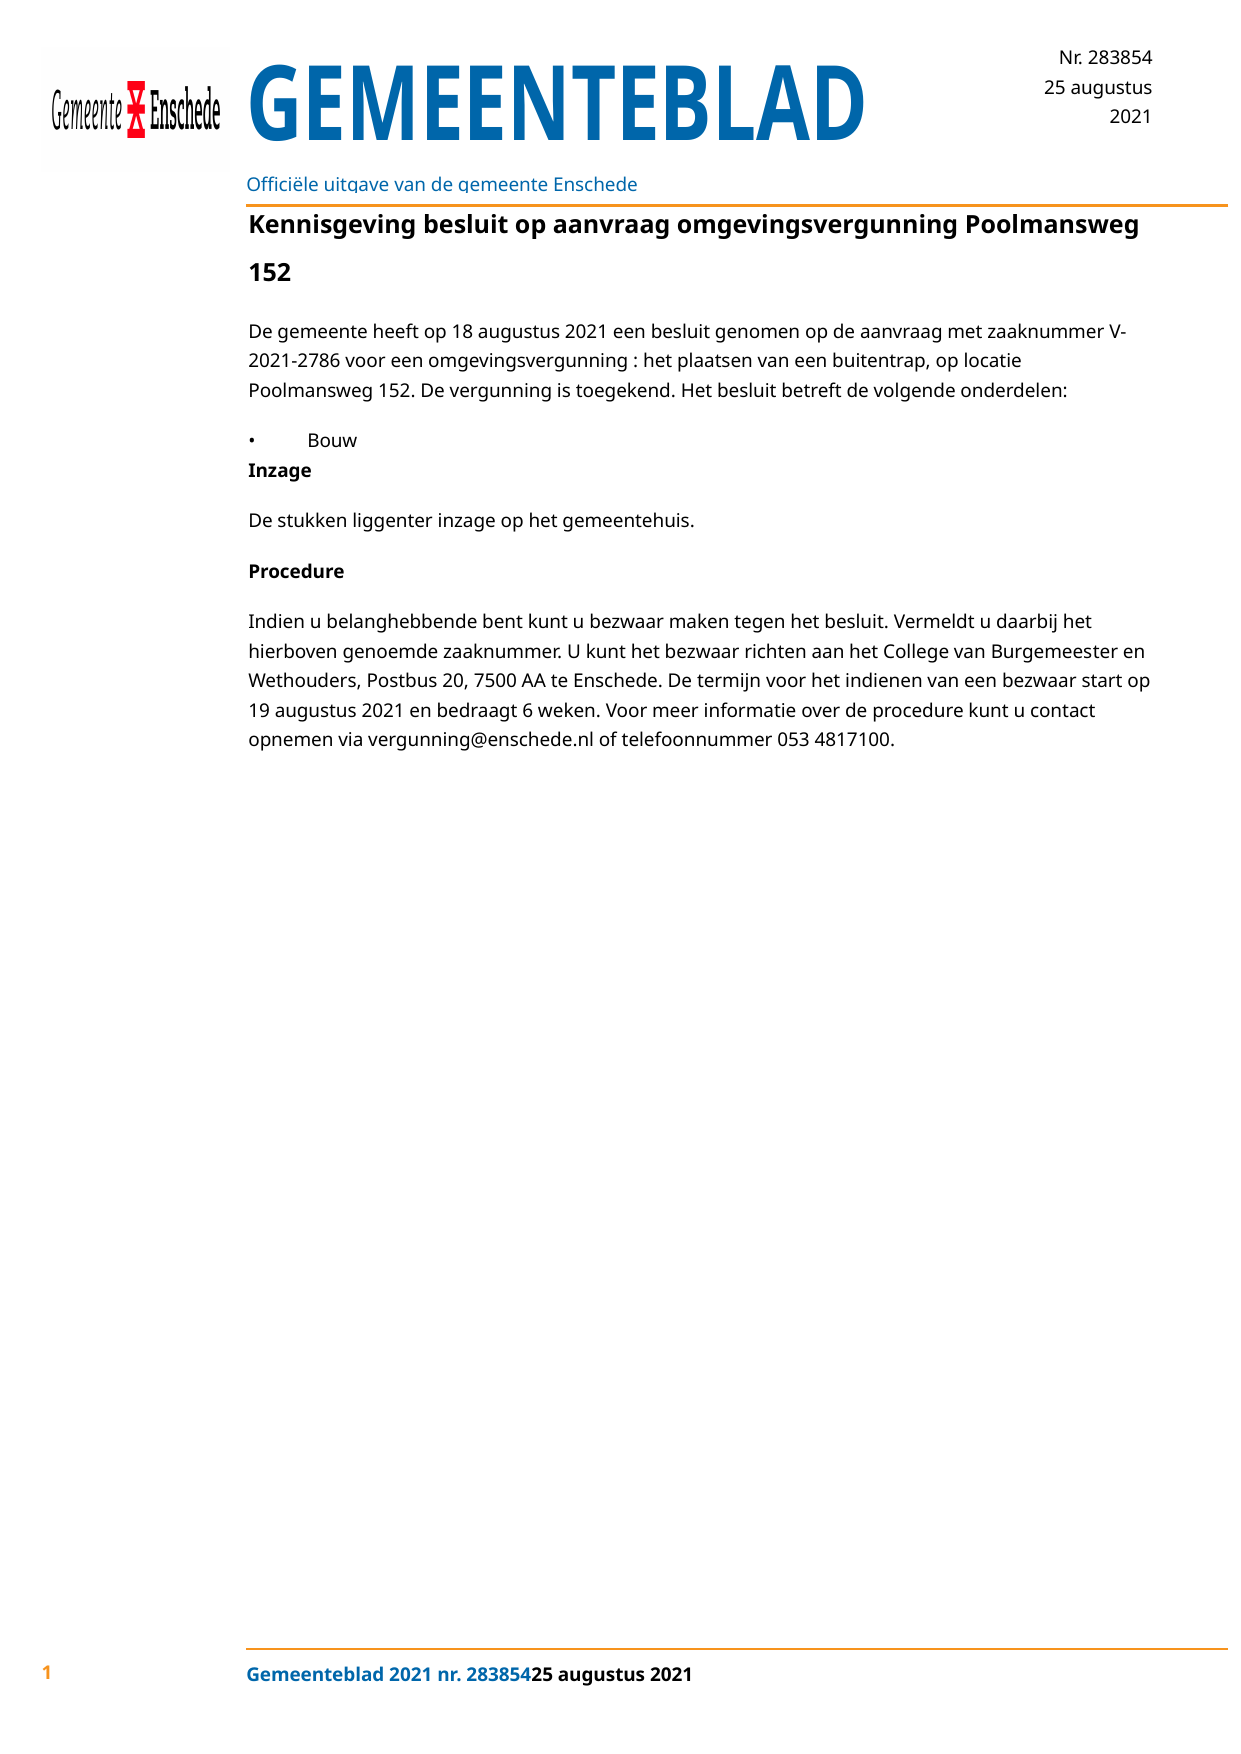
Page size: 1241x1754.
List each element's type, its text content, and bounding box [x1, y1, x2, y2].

text Procedure [248, 558, 1152, 584]
picture [41, 47, 231, 172]
text Inzage [248, 457, 1152, 483]
text De stukken liggenter inzage op het gemeentehuis. [248, 507, 1152, 533]
list Bouw [248, 427, 1152, 453]
text Indien u belanghebbende bent kunt u bezwaar maken tegen het besluit. Vermeldt u daarbij het hierboven genoemde zaaknummer. U kunt het bezwaar richten aan het College van Burgemees­ter en Wethouders, Postbus 20, 7500 AA te Enschede. De termijn voor het indienen van een bezwaar start op 19 augustus 2021 en bedraagt 6 weken. Voor meer informatie over de procedure kunt u contact opnemen via vergunning@enschede.nl of telefoonnummer 053 4817100. [248, 608, 1152, 752]
text De gemeente heeft op 18 augustus 2021 een besluit genomen op de aanvraag met zaaknummer V-2021-2786 voor een omgevingsvergunning : het plaatsen van een buitentrap, op locatie Poolmansweg 152. De vergunning is toegekend. Het besluit betreft de volgende onderdelen: [248, 318, 1152, 403]
text Kennisgeving besluit op aanvraag omgevingsvergunning Poolmansweg 152 [248, 207, 1152, 288]
